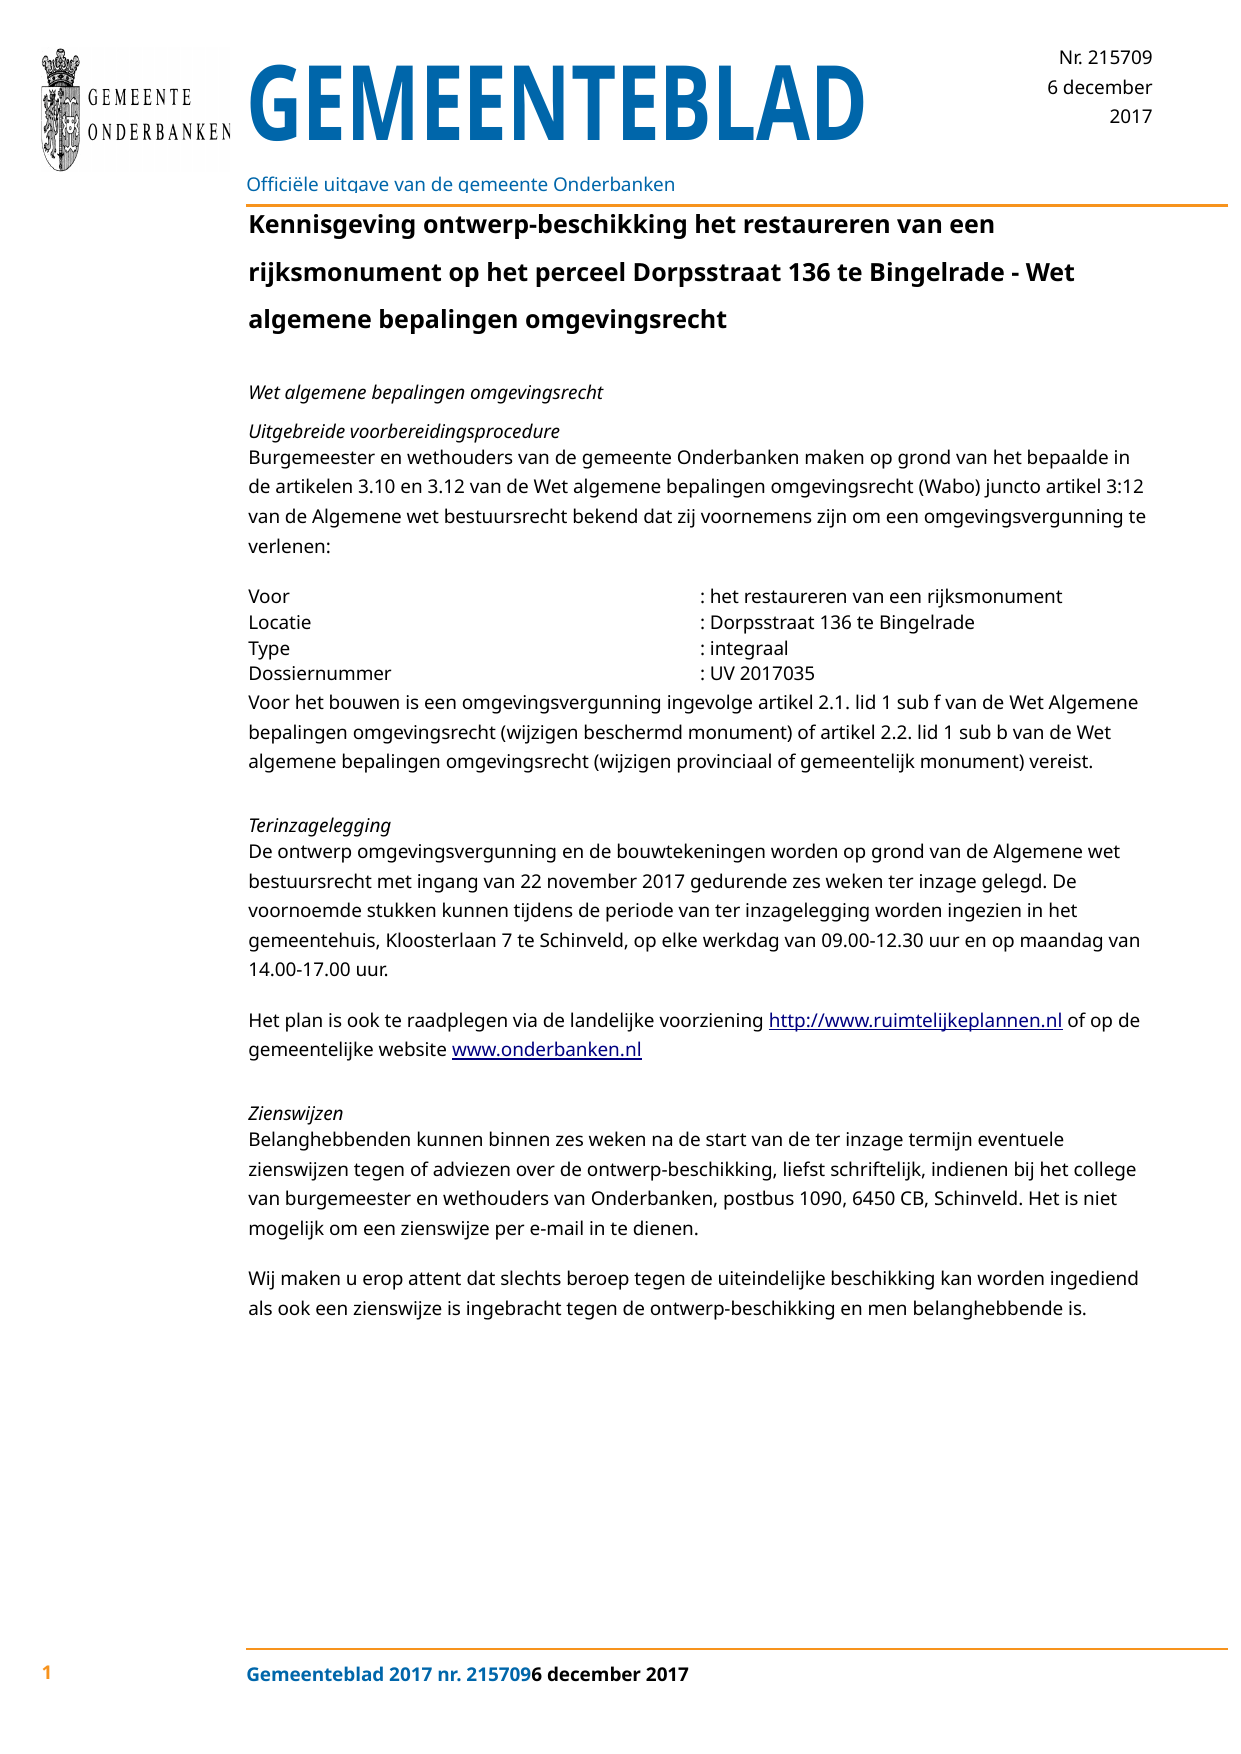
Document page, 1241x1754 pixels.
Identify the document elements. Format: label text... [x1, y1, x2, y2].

text Wij maken u erop attent dat slechts beroep tegen de uiteindelijke beschikking kan worden ingediend als ook een zienswijze is ingebracht tegen de ontwerp-beschikking en men belanghebbende is. [248, 1266, 1152, 1321]
text Uitgebreide voorbereidingsprocedure [248, 418, 1152, 444]
text De ontwerp omgevingsvergunning en de bouwtekeningen worden op grond van de Algemene wet bestuursrecht met ingang van 22 november 2017 gedurende zes weken ter inzage gelegd. De voornoemde stukken kunnen tijdens de periode van ter inzagelegging worden ingezien in het gemeentehuis, Kloosterlaan 7 te Schinveld, op elke werkdag van 09.00-12.30 uur en op maandag van 14.00-17.00 uur. [248, 838, 1152, 982]
table_cell : Dorpsstraat 136 te Bingelrade [700, 609, 1152, 635]
table_header : het restaureren van een rijksmonument [700, 583, 1152, 609]
table_cell : UV 2017035 [700, 661, 1152, 686]
text Voor het bouwen is een omgevingsvergunning ingevolge artikel 2.1. lid 1 sub f van de Wet Algemene bepalingen omgevingsrecht (wijzigen beschermd monument) of artikel 2.2. lid 1 sub b van de Wet algemene bepalingen omgevingsrecht (wijzigen provinciaal of gemeentelijk monument) vereist. [248, 689, 1152, 774]
table_cell Type [248, 635, 700, 661]
text Terinzagelegging [248, 813, 1152, 838]
picture [41, 47, 231, 172]
text Belanghebbenden kunnen binnen zes weken na de start van de ter inzage termijn eventuele zienswijzen tegen of adviezen over de ontwerp-beschikking, liefst schriftelijk, indienen bij het college van burgemeester en wethouders van Onderbanken, postbus 1090, 6450 CB, Schinveld. Het is niet mogelijk om een zienswijze per e-mail in te dienen. [248, 1126, 1152, 1241]
table_cell Locatie [248, 609, 700, 635]
text Het plan is ook te raadplegen via de landelijke voorziening http://www.ruimtelijkeplannen.nl of op de gemeentelijke website www.onderbanken.nl [248, 1007, 1152, 1062]
text Burgemeester en wethouders van de gemeente Onderbanken maken op grond van het bepaalde in de artikelen 3.10 en 3.12 van de Wet algemene bepalingen omgevingsrecht (Wabo) juncto artikel 3:12 van de Algemene wet bestuursrecht bekend dat zij voornemens zijn om een omgevingsvergunning te verlenen: [248, 444, 1152, 558]
table_header Voor [248, 583, 700, 609]
text Kennisgeving ontwerp-beschikking het restaureren van een rijksmonument op het perceel Dorpsstraat 136 te Bingelrade - Wet algemene bepalingen omgevingsrecht [248, 207, 1152, 336]
table_cell : integraal [700, 635, 1152, 661]
table_cell Dossiernummer [248, 661, 700, 686]
text Zienswijzen [248, 1101, 1152, 1126]
text Wet algemene bepalingen omgevingsrecht [248, 379, 1152, 405]
